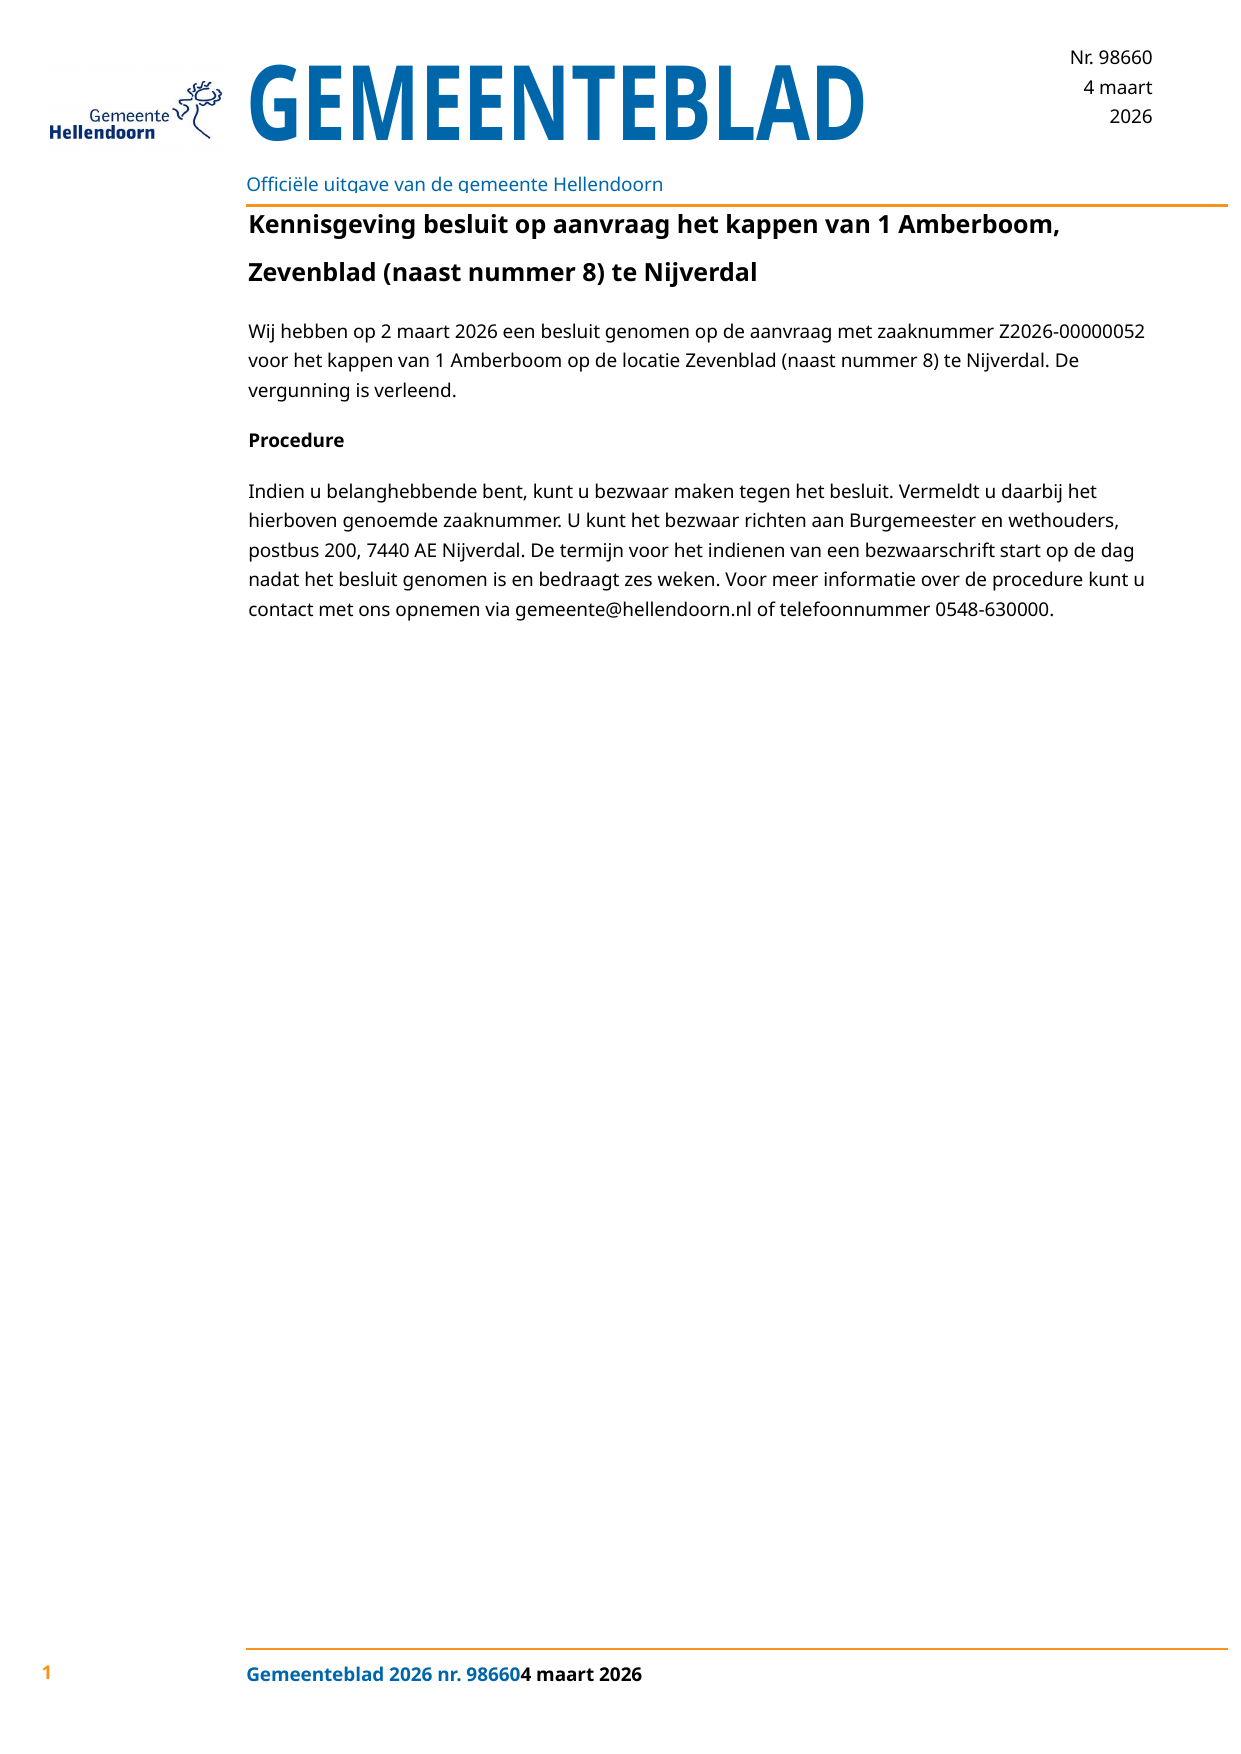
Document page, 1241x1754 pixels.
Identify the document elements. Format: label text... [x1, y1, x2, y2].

text Wij hebben op 2 maart 2026 een besluit genomen op de aanvraag met zaaknummer Z2026-00000052 voor het kappen van 1 Amberboom op de locatie Zevenblad (naast nummer 8) te Nijverdal. De vergunning is verleend. [248, 318, 1152, 403]
text Procedure [248, 427, 1152, 453]
text Indien u belanghebbende bent, kunt u bezwaar maken tegen het besluit. Vermeldt u daarbij het hierboven genoemde zaaknummer. U kunt het bezwaar richten aan Burgemeester en wethouders, postbus 200, 7440 AE Nijverdal. De termijn voor het indienen van een bezwaarschrift start op de dag nadat het besluit genomen is en bedraagt zes weken. Voor meer informatie over de procedure kunt u contact met ons opnemen via gemeente@hellendoorn.nl of telefoonnummer 0548-630000. [248, 478, 1152, 622]
picture [41, 47, 231, 172]
text Kennisgeving besluit op aanvraag het kappen van 1 Amberboom, Zevenblad (naast nummer 8) te Nijverdal [248, 207, 1152, 288]
